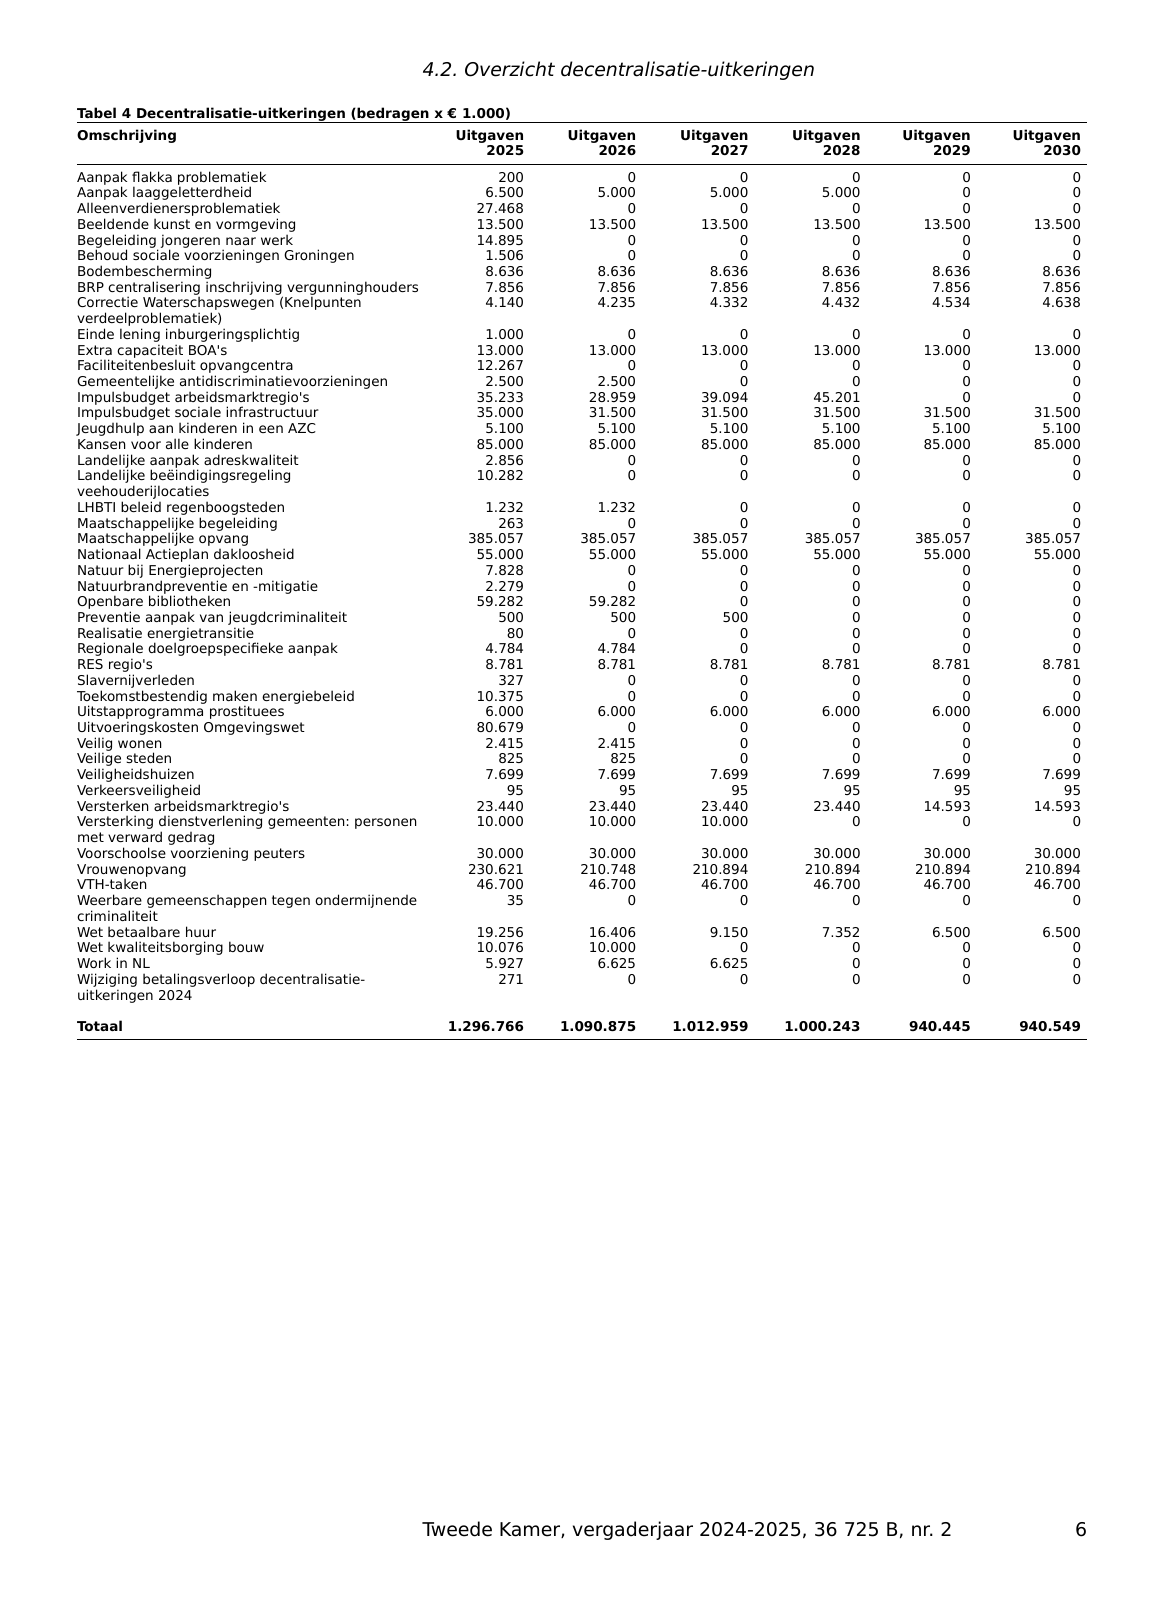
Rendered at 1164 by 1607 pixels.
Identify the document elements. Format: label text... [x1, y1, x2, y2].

table_cell 85.000 [866, 437, 976, 452]
table_cell 59.282 [420, 594, 530, 610]
table_cell 0 [976, 563, 1087, 578]
table_cell 0 [866, 940, 976, 956]
table_cell 0 [642, 453, 754, 468]
table_cell 2.500 [420, 374, 530, 389]
table_cell 95 [866, 783, 976, 798]
table_cell 31.500 [866, 405, 976, 421]
table_cell 14.895 [420, 232, 530, 248]
table_cell 0 [866, 390, 976, 405]
table_cell 8.636 [420, 264, 530, 279]
table_cell 6.000 [530, 704, 642, 720]
table_cell 30.000 [866, 846, 976, 861]
table_cell [530, 1003, 642, 1019]
table_cell 210.748 [530, 861, 642, 877]
table_cell 0 [976, 500, 1087, 515]
table_cell 0 [976, 515, 1087, 531]
table_cell 23.440 [420, 799, 530, 814]
table_cell 55.000 [642, 547, 754, 563]
table_cell 0 [754, 972, 866, 1003]
table_cell 385.057 [754, 531, 866, 547]
table_cell 30.000 [530, 846, 642, 861]
table_cell 4.140 [420, 295, 530, 327]
table_cell 0 [754, 578, 866, 594]
table_cell 55.000 [420, 547, 530, 563]
table_cell 7.699 [866, 767, 976, 783]
table_cell 95 [642, 783, 754, 798]
table_cell [754, 1003, 866, 1019]
table_cell 0 [976, 374, 1087, 389]
table_cell 210.894 [754, 861, 866, 877]
table_cell 6.625 [530, 956, 642, 972]
table_cell 0 [642, 972, 754, 1003]
table_cell Maatschappelijke opvang [77, 531, 419, 547]
table_cell 7.856 [420, 280, 530, 295]
table_cell 0 [866, 689, 976, 704]
table_cell Realisatie energietransitie [77, 626, 419, 641]
table_cell Uitstapprogramma prostituees [77, 704, 419, 720]
table_cell 7.856 [642, 280, 754, 295]
table_cell 385.057 [642, 531, 754, 547]
table_cell 4.638 [976, 295, 1087, 327]
table_cell Alleenverdienersproblematiek [77, 201, 419, 217]
table_cell 0 [754, 610, 866, 626]
table_cell 2.279 [420, 578, 530, 594]
table_cell 8.636 [642, 264, 754, 279]
table_cell 16.406 [530, 924, 642, 940]
table_cell 0 [530, 453, 642, 468]
table_cell 10.000 [530, 814, 642, 846]
table_cell 385.057 [530, 531, 642, 547]
table_cell 55.000 [530, 547, 642, 563]
table_cell 13.000 [530, 343, 642, 358]
table_cell 0 [530, 232, 642, 248]
table_cell Totaal [77, 1019, 419, 1039]
table_cell 6.000 [866, 704, 976, 720]
table_cell 1.012.959 [642, 1019, 754, 1039]
table_cell 2.856 [420, 453, 530, 468]
table_cell 0 [866, 201, 976, 217]
table_cell 0 [866, 956, 976, 972]
table_cell 39.094 [642, 390, 754, 405]
table_cell 0 [530, 578, 642, 594]
table_cell 6.500 [866, 924, 976, 940]
table_cell 10.282 [420, 468, 530, 500]
table_cell 13.000 [754, 343, 866, 358]
table_cell Maatschappelijke begeleiding [77, 515, 419, 531]
table_cell 13.500 [754, 217, 866, 232]
table_cell 85.000 [530, 437, 642, 452]
table_cell 0 [976, 232, 1087, 248]
table_cell 13.000 [976, 343, 1087, 358]
table_cell Openbare bibliotheken [77, 594, 419, 610]
table_cell 7.699 [642, 767, 754, 783]
table_cell 0 [866, 232, 976, 248]
table_cell Wet kwaliteitsborging bouw [77, 940, 419, 956]
table_cell 0 [754, 751, 866, 767]
table_cell 0 [976, 626, 1087, 641]
table_cell Voorschoolse voorziening peuters [77, 846, 419, 861]
table_cell Wijziging betalingsverloop decentralisatie-uitkeringen 2024 [77, 972, 419, 1003]
table_cell 0 [866, 594, 976, 610]
table_cell 825 [530, 751, 642, 767]
table_cell Natuurbrandpreventie en -mitigatie [77, 578, 419, 594]
table_cell 80 [420, 626, 530, 641]
table_cell 14.593 [976, 799, 1087, 814]
table_cell 85.000 [420, 437, 530, 452]
table_cell Beeldende kunst en vormgeving [77, 217, 419, 232]
table_cell 0 [866, 972, 976, 1003]
table_cell 46.700 [642, 877, 754, 893]
table_cell 0 [866, 515, 976, 531]
table_cell 0 [754, 893, 866, 924]
table_cell 10.000 [530, 940, 642, 956]
table_cell 0 [642, 594, 754, 610]
table_cell 31.500 [642, 405, 754, 421]
table_cell Begeleiding jongeren naar werk [77, 232, 419, 248]
table_cell 13.500 [642, 217, 754, 232]
table_cell 0 [530, 327, 642, 342]
table_cell Aanpak flakka problematiek [77, 165, 419, 185]
table_cell Einde lening inburgeringsplichtig [77, 327, 419, 342]
table_cell 1.506 [420, 248, 530, 264]
table_cell 13.500 [420, 217, 530, 232]
table_cell Correctie Waterschapswegen (Knelpunten verdeelproblematiek) [77, 295, 419, 327]
table_cell 0 [976, 201, 1087, 217]
table_cell 6.500 [420, 185, 530, 201]
table_cell 0 [976, 673, 1087, 688]
table_cell 0 [754, 956, 866, 972]
table_cell 0 [642, 673, 754, 688]
table_cell 5.100 [866, 421, 976, 437]
table_cell Regionale doelgroepspecifieke aanpak [77, 641, 419, 657]
table_cell 0 [866, 358, 976, 374]
table_cell 0 [976, 327, 1087, 342]
table_cell 5.100 [420, 421, 530, 437]
table_cell 0 [530, 972, 642, 1003]
table_cell Behoud sociale voorzieningen Groningen [77, 248, 419, 264]
table_cell 0 [866, 736, 976, 751]
table_cell 0 [976, 358, 1087, 374]
table_cell 0 [642, 689, 754, 704]
table_cell 95 [976, 783, 1087, 798]
table_cell Faciliteitenbesluit opvangcentra [77, 358, 419, 374]
subtitle 4.2. Overzicht decentralisatie-uitkeringen [422, 59, 1087, 81]
table_cell VTH-taken [77, 877, 419, 893]
table_cell 0 [976, 468, 1087, 500]
table_cell Veiligheidshuizen [77, 767, 419, 783]
table_cell 4.432 [754, 295, 866, 327]
table_cell 23.440 [642, 799, 754, 814]
table_cell 0 [642, 736, 754, 751]
table_cell 0 [866, 751, 976, 767]
table_cell 46.700 [866, 877, 976, 893]
table_cell 6.625 [642, 956, 754, 972]
table_cell 0 [976, 610, 1087, 626]
table_cell 8.781 [420, 657, 530, 673]
table_cell 0 [530, 893, 642, 924]
table_cell 7.699 [420, 767, 530, 783]
table_cell 35.000 [420, 405, 530, 421]
table_cell 0 [976, 940, 1087, 956]
table_cell 30.000 [642, 846, 754, 861]
table_cell 59.282 [530, 594, 642, 610]
table_cell 0 [754, 165, 866, 185]
table_cell 210.894 [642, 861, 754, 877]
table_cell Slavernijverleden [77, 673, 419, 688]
table_cell [420, 1003, 530, 1019]
table_cell 8.781 [754, 657, 866, 673]
table_cell 9.150 [642, 924, 754, 940]
table_cell 0 [976, 165, 1087, 185]
table_cell 8.781 [642, 657, 754, 673]
table_cell 0 [754, 374, 866, 389]
table_cell 500 [530, 610, 642, 626]
table_cell 385.057 [420, 531, 530, 547]
table_cell 0 [866, 610, 976, 626]
table_cell 0 [642, 578, 754, 594]
table_cell 0 [866, 720, 976, 736]
table_cell 0 [642, 327, 754, 342]
table_cell 0 [754, 500, 866, 515]
table_cell 0 [866, 641, 976, 657]
table_cell 0 [530, 626, 642, 641]
table_cell 210.894 [866, 861, 976, 877]
table_cell 2.500 [530, 374, 642, 389]
table_cell 5.100 [642, 421, 754, 437]
table_cell Nationaal Actieplan dakloosheid [77, 547, 419, 563]
table_cell 940.549 [976, 1019, 1087, 1039]
table_cell 0 [754, 563, 866, 578]
table_cell 5.927 [420, 956, 530, 972]
table_cell 85.000 [754, 437, 866, 452]
table_cell 0 [976, 689, 1087, 704]
table_cell Versterken arbeidsmarktregio's [77, 799, 419, 814]
table_cell 385.057 [866, 531, 976, 547]
table_cell 2.415 [530, 736, 642, 751]
table_cell 46.700 [976, 877, 1087, 893]
table_cell 0 [754, 453, 866, 468]
table_cell [976, 1003, 1087, 1019]
table_cell Versterking dienstverlening gemeenten: personen met verward gedrag [77, 814, 419, 846]
table_cell 0 [754, 720, 866, 736]
table_cell 10.000 [642, 814, 754, 846]
table_cell 8.636 [866, 264, 976, 279]
table_cell Uitgaven 2027 [642, 123, 754, 164]
table_cell 0 [530, 673, 642, 688]
table_cell RES regio's [77, 657, 419, 673]
table_cell 0 [530, 468, 642, 500]
table_cell 95 [530, 783, 642, 798]
table_cell 5.000 [754, 185, 866, 201]
table_cell 1.296.766 [420, 1019, 530, 1039]
table_cell 23.440 [754, 799, 866, 814]
table_cell 500 [420, 610, 530, 626]
table_cell 0 [642, 468, 754, 500]
table_cell 30.000 [420, 846, 530, 861]
table_cell [866, 1003, 976, 1019]
table_cell 0 [754, 327, 866, 342]
table_cell 31.500 [976, 405, 1087, 421]
table_cell 0 [642, 165, 754, 185]
table_cell 4.235 [530, 295, 642, 327]
table_cell 0 [754, 736, 866, 751]
table_cell 19.256 [420, 924, 530, 940]
table_cell 13.500 [866, 217, 976, 232]
table_cell 28.959 [530, 390, 642, 405]
table_cell 0 [866, 563, 976, 578]
table_cell 230.621 [420, 861, 530, 877]
table_cell 0 [642, 201, 754, 217]
table_cell 0 [642, 248, 754, 264]
table_cell 0 [754, 594, 866, 610]
table_cell 0 [754, 515, 866, 531]
table_cell Omschrijving [77, 123, 419, 164]
table_cell 7.856 [866, 280, 976, 295]
table_cell 4.784 [530, 641, 642, 657]
table_cell 0 [754, 673, 866, 688]
table_cell Bodembescherming [77, 264, 419, 279]
table_cell 5.100 [754, 421, 866, 437]
table_cell 7.856 [530, 280, 642, 295]
table_cell 0 [866, 327, 976, 342]
table_cell 0 [976, 390, 1087, 405]
table_cell 0 [976, 594, 1087, 610]
table_cell Veilig wonen [77, 736, 419, 751]
table_cell 4.534 [866, 295, 976, 327]
table_cell 31.500 [754, 405, 866, 421]
table_cell Uitgaven 2025 [420, 123, 530, 164]
table_cell Uitgaven 2026 [530, 123, 642, 164]
table_cell 0 [866, 578, 976, 594]
table_cell 46.700 [420, 877, 530, 893]
table_cell Kansen voor alle kinderen [77, 437, 419, 452]
table_cell 0 [866, 626, 976, 641]
table_cell 0 [866, 893, 976, 924]
table_cell 1.232 [420, 500, 530, 515]
table_cell 271 [420, 972, 530, 1003]
table_cell 210.894 [976, 861, 1087, 877]
table_cell [642, 1003, 754, 1019]
table_cell 0 [976, 956, 1087, 972]
table_cell 1.000 [420, 327, 530, 342]
table_cell 8.781 [530, 657, 642, 673]
table_cell 8.636 [976, 264, 1087, 279]
table_cell 0 [754, 248, 866, 264]
table_cell 1.232 [530, 500, 642, 515]
table_cell 0 [642, 751, 754, 767]
table_cell 0 [976, 578, 1087, 594]
table_cell 0 [976, 248, 1087, 264]
table_cell 45.201 [754, 390, 866, 405]
table_cell 35.233 [420, 390, 530, 405]
table_cell 85.000 [642, 437, 754, 452]
table_cell 8.636 [754, 264, 866, 279]
table_header Tabel 4 Decentralisatie-uitkeringen (bedragen x € 1.000) [77, 106, 1087, 122]
table_cell 0 [642, 626, 754, 641]
table_cell Wet betaalbare huur [77, 924, 419, 940]
table_cell 5.000 [530, 185, 642, 201]
table_cell 7.699 [976, 767, 1087, 783]
table_cell 0 [642, 500, 754, 515]
table_cell 0 [866, 500, 976, 515]
table_cell 0 [754, 940, 866, 956]
table_cell 940.445 [866, 1019, 976, 1039]
table_cell 55.000 [866, 547, 976, 563]
table_cell Jeugdhulp aan kinderen in een AZC [77, 421, 419, 437]
table_cell 0 [976, 814, 1087, 846]
table_cell 0 [754, 689, 866, 704]
table_cell 13.500 [976, 217, 1087, 232]
table_cell 55.000 [976, 547, 1087, 563]
table_cell 825 [420, 751, 530, 767]
table_cell Uitgaven 2030 [976, 123, 1087, 164]
table_cell 0 [642, 563, 754, 578]
table_cell 7.699 [530, 767, 642, 783]
table_cell 0 [754, 814, 866, 846]
table_cell 35 [420, 893, 530, 924]
table_cell 0 [642, 358, 754, 374]
table_cell Verkeersveiligheid [77, 783, 419, 798]
table_cell 0 [530, 563, 642, 578]
table_cell 6.000 [642, 704, 754, 720]
table_cell BRP centralisering inschrijving vergunninghouders [77, 280, 419, 295]
table_cell 23.440 [530, 799, 642, 814]
table_cell 0 [866, 453, 976, 468]
table_cell Toekomstbestendig maken energiebeleid [77, 689, 419, 704]
table_cell 1.000.243 [754, 1019, 866, 1039]
table_cell Preventie aanpak van jeugdcriminaliteit [77, 610, 419, 626]
table_cell 5.000 [642, 185, 754, 201]
table_cell 8.781 [866, 657, 976, 673]
table_cell 0 [754, 468, 866, 500]
table_cell 0 [754, 201, 866, 217]
table_cell 95 [754, 783, 866, 798]
table_cell 0 [866, 468, 976, 500]
table_cell 0 [976, 972, 1087, 1003]
table_cell 0 [754, 232, 866, 248]
table_cell 6.000 [754, 704, 866, 720]
table_cell 0 [976, 720, 1087, 736]
table_cell 0 [530, 720, 642, 736]
table_cell 200 [420, 165, 530, 185]
table_cell 7.352 [754, 924, 866, 940]
table_cell 2.415 [420, 736, 530, 751]
table_cell 80.679 [420, 720, 530, 736]
table_cell 6.000 [420, 704, 530, 720]
table_cell Veilige steden [77, 751, 419, 767]
table_cell 5.100 [530, 421, 642, 437]
table_cell 0 [642, 641, 754, 657]
table_cell 46.700 [530, 877, 642, 893]
table_cell 0 [976, 641, 1087, 657]
table_cell 6.500 [976, 924, 1087, 940]
table_cell Vrouwenopvang [77, 861, 419, 877]
table_cell 0 [754, 641, 866, 657]
table_cell 0 [976, 736, 1087, 751]
table_cell 4.784 [420, 641, 530, 657]
table_cell 0 [642, 515, 754, 531]
table_cell 0 [530, 201, 642, 217]
table_cell 6.000 [976, 704, 1087, 720]
table_cell 0 [976, 751, 1087, 767]
table_cell 0 [530, 248, 642, 264]
table_cell 0 [866, 673, 976, 688]
table_cell 263 [420, 515, 530, 531]
table_cell 7.856 [754, 280, 866, 295]
table_cell Landelijke beëindigingsregeling veehouderijlocaties [77, 468, 419, 500]
table_cell 31.500 [530, 405, 642, 421]
table_cell Weerbare gemeenschappen tegen ondermijnende criminaliteit [77, 893, 419, 924]
table_cell 10.076 [420, 940, 530, 956]
table_cell 95 [420, 783, 530, 798]
table_cell 0 [866, 165, 976, 185]
table_cell [77, 1003, 419, 1019]
table_cell 0 [530, 165, 642, 185]
table_cell 0 [754, 626, 866, 641]
table_cell 27.468 [420, 201, 530, 217]
table_cell Uitgaven 2028 [754, 123, 866, 164]
table_cell 46.700 [754, 877, 866, 893]
table_cell 0 [976, 185, 1087, 201]
table_cell 0 [866, 374, 976, 389]
table_cell 5.100 [976, 421, 1087, 437]
table_cell 7.828 [420, 563, 530, 578]
table_cell 7.856 [976, 280, 1087, 295]
table_cell 1.090.875 [530, 1019, 642, 1039]
table_cell 4.332 [642, 295, 754, 327]
table_cell 0 [866, 248, 976, 264]
table_cell 0 [642, 232, 754, 248]
table_cell 0 [976, 893, 1087, 924]
table_cell Natuur bij Energieprojecten [77, 563, 419, 578]
table_cell 0 [642, 374, 754, 389]
table_cell 12.267 [420, 358, 530, 374]
table_cell 327 [420, 673, 530, 688]
table_cell 0 [642, 720, 754, 736]
table_cell 85.000 [976, 437, 1087, 452]
table_cell LHBTI beleid regenboogsteden [77, 500, 419, 515]
table_cell 8.636 [530, 264, 642, 279]
table_cell Uitvoeringskosten Omgevingswet [77, 720, 419, 736]
table_cell 0 [642, 940, 754, 956]
table_cell Aanpak laaggeletterdheid [77, 185, 419, 201]
table_cell 7.699 [754, 767, 866, 783]
table_cell 55.000 [754, 547, 866, 563]
table_cell Work in NL [77, 956, 419, 972]
table_cell 0 [530, 358, 642, 374]
table_cell 13.500 [530, 217, 642, 232]
table_cell 10.000 [420, 814, 530, 846]
table_cell 500 [642, 610, 754, 626]
table_cell 14.593 [866, 799, 976, 814]
table_cell 8.781 [976, 657, 1087, 673]
table_cell 13.000 [420, 343, 530, 358]
table_cell 10.375 [420, 689, 530, 704]
table_cell 0 [754, 358, 866, 374]
table_cell Landelijke aanpak adreskwaliteit [77, 453, 419, 468]
table_cell Uitgaven 2029 [866, 123, 976, 164]
table_cell 0 [530, 515, 642, 531]
table_cell 13.000 [866, 343, 976, 358]
table_cell Gemeentelijke antidiscriminatievoorzieningen [77, 374, 419, 389]
table_cell 0 [530, 689, 642, 704]
table_cell Impulsbudget arbeidsmarktregio's [77, 390, 419, 405]
table_cell 30.000 [754, 846, 866, 861]
table_cell 30.000 [976, 846, 1087, 861]
table_cell Impulsbudget sociale infrastructuur [77, 405, 419, 421]
table_cell 13.000 [642, 343, 754, 358]
table_cell 0 [866, 814, 976, 846]
table_cell 385.057 [976, 531, 1087, 547]
table_cell 0 [642, 893, 754, 924]
table_cell Extra capaciteit BOA's [77, 343, 419, 358]
table_cell 0 [976, 453, 1087, 468]
table_cell 0 [866, 185, 976, 201]
